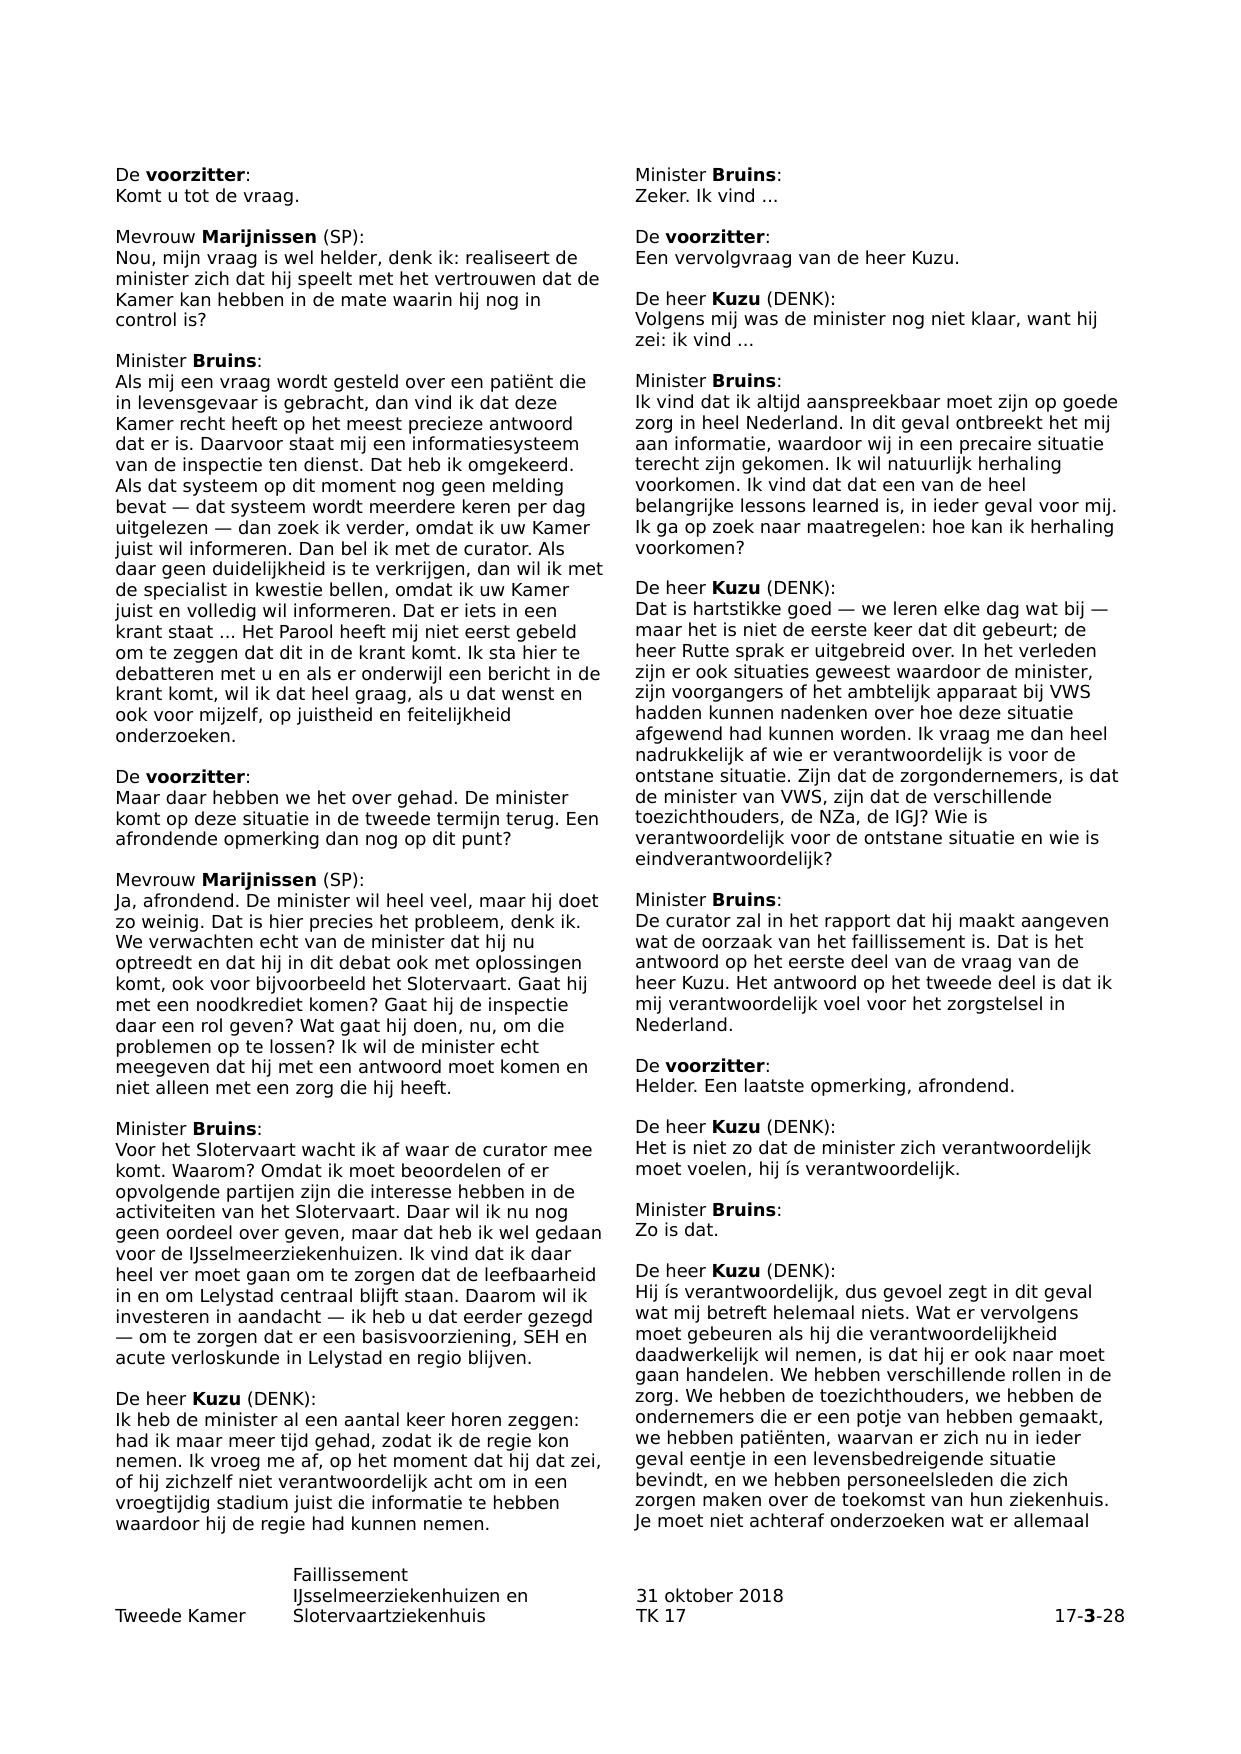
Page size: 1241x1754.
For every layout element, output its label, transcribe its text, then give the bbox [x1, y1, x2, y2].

text De voorzitter: [115, 165, 605, 186]
text Minister Bruins: [115, 351, 605, 372]
text Zeker. Ik vind ... [635, 186, 1125, 207]
text Ik heb de minister al een aantal keer horen zeggen: had ik maar meer tijd gehad, zodat ik de regie kon nemen. Ik vroeg me af, op het moment dat hij dat zei, of hij zichzelf niet verantwoordelijk acht om in een vroegtijdig stadium juist die informatie te hebben waardoor hij de regie had kunnen nemen. [115, 1409, 605, 1534]
text Minister Bruins: [635, 1199, 1125, 1220]
text De voorzitter: [635, 227, 1125, 248]
text De curator zal in het rapport dat hij maakt aangeven wat de oorzaak van het faillissement is. Dat is het antwoord op het eerste deel van de vraag van de heer Kuzu. Het antwoord op het tweede deel is dat ik mij verantwoordelijk voel voor het zorgstelsel in Nederland. [635, 911, 1125, 1036]
text Mevrouw Marijnissen (SP): [115, 227, 605, 248]
text Maar daar hebben we het over gehad. De minister komt op deze situatie in de tweede termijn terug. Een afrondende opmerking dan nog op dit punt? [115, 787, 605, 850]
text Een vervolgvraag van de heer Kuzu. [635, 248, 1125, 268]
text Minister Bruins: [635, 371, 1125, 392]
text De heer Kuzu (DENK): [635, 288, 1125, 309]
text Ja, afrondend. De minister wil heel veel, maar hij doet zo weinig. Dat is hier precies het probleem, denk ik. We verwachten echt van de minister dat hij nu optreedt en dat hij in dit debat ook met oplossingen komt, ook voor bijvoorbeeld het Slotervaart. Gaat hij met een noodkrediet komen? Gaat hij de inspectie daar een rol geven? Wat gaat hij doen, nu, om die problemen op te lossen? Ik wil de minister echt meegeven dat hij met een antwoord moet komen en niet alleen met een zorg die hij heeft. [115, 891, 605, 1099]
text Het is niet zo dat de minister zich verantwoordelijk moet voelen, hij ís verantwoordelijk. [635, 1138, 1125, 1179]
text De voorzitter: [635, 1056, 1125, 1076]
text De voorzitter: [115, 767, 605, 787]
text Helder. Een laatste opmerking, afrondend. [635, 1076, 1125, 1097]
text Zo is dat. [635, 1220, 1125, 1241]
text Mevrouw Marijnissen (SP): [115, 870, 605, 891]
text De heer Kuzu (DENK): [635, 1117, 1125, 1138]
text De heer Kuzu (DENK): [635, 578, 1125, 599]
text Hij ís verantwoordelijk, dus gevoel zegt in dit geval wat mij betreft helemaal niets. Wat er vervolgens moet gebeuren als hij die verantwoordelijkheid daadwerkelijk wil nemen, is dat hij er ook naar moet gaan handelen. We hebben verschillende rollen in de zorg. We hebben de toezichthouders, we hebben de ondernemers die er een potje van hebben gemaakt, we hebben patiënten, waarvan er zich nu in ieder geval eentje in een levensbedreigende situatie bevindt, en we hebben personeelsleden die zich zorgen maken over de toekomst van hun ziekenhuis. Je moet niet achteraf onderzoeken wat er allemaal [635, 1282, 1125, 1532]
text Dat is hartstikke goed — we leren elke dag wat bij — maar het is niet de eerste keer dat dit gebeurt; de heer Rutte sprak er uitgebreid over. In het verleden zijn er ook situaties geweest waardoor de minister, zijn voorgangers of het ambtelijk apparaat bij VWS hadden kunnen nadenken over hoe deze situatie afgewend had kunnen worden. Ik vraag me dan heel nadrukkelijk af wie er verantwoordelijk is voor de ontstane situatie. Zijn dat de zorgondernemers, is dat de minister van VWS, zijn dat de verschillende toezichthouders, de NZa, de IGJ? Wie is verantwoordelijk voor de ontstane situatie en wie is eindverantwoordelijk? [635, 599, 1125, 870]
text Ik vind dat ik altijd aanspreekbaar moet zijn op goede zorg in heel Nederland. In dit geval ontbreekt het mij aan informatie, waardoor wij in een precaire situatie terecht zijn gekomen. Ik wil natuurlijk herhaling voorkomen. Ik vind dat dat een van de heel belangrijke lessons learned is, in ieder geval voor mij. Ik ga op zoek naar maatregelen: hoe kan ik herhaling voorkomen? [635, 392, 1125, 558]
text De heer Kuzu (DENK): [635, 1261, 1125, 1282]
text Voor het Slotervaart wacht ik af waar de curator mee komt. Waarom? Omdat ik moet beoordelen of er opvolgende partijen zijn die interesse hebben in de activiteiten van het Slotervaart. Daar wil ik nu nog geen oordeel over geven, maar dat heb ik wel gedaan voor de IJsselmeerziekenhuizen. Ik vind dat ik daar heel ver moet gaan om te zorgen dat de leefbaarheid in en om Lelystad centraal blijft staan. Daarom wil ik investeren in aandacht — ik heb u dat eerder gezegd — om te zorgen dat er een basisvoorziening, SEH en acute verloskunde in Lelystad en regio blijven. [115, 1140, 605, 1369]
text Volgens mij was de minister nog niet klaar, want hij zei: ik vind ... [635, 309, 1125, 351]
text De heer Kuzu (DENK): [115, 1389, 605, 1409]
text Komt u tot de vraag. [115, 186, 605, 207]
text Minister Bruins: [635, 890, 1125, 911]
text Minister Bruins: [115, 1119, 605, 1140]
text Minister Bruins: [635, 165, 1125, 186]
text Nou, mijn vraag is wel helder, denk ik: realiseert de minister zich dat hij speelt met het vertrouwen dat de Kamer kan hebben in de mate waarin hij nog in control is? [115, 248, 605, 331]
text Als mij een vraag wordt gesteld over een patiënt die in levensgevaar is gebracht, dan vind ik dat deze Kamer recht heeft op het meest precieze antwoord dat er is. Daarvoor staat mij een informatiesysteem van de inspectie ten dienst. Dat heb ik omgekeerd. Als dat systeem op dit moment nog geen melding bevat — dat systeem wordt meerdere keren per dag uitgelezen — dan zoek ik verder, omdat ik uw Kamer juist wil informeren. Dan bel ik met de curator. Als daar geen duidelijkheid is te verkrijgen, dan wil ik met de specialist in kwestie bellen, omdat ik uw Kamer juist en volledig wil informeren. Dat er iets in een krant staat ... Het Parool heeft mij niet eerst gebeld om te zeggen dat dit in de krant komt. Ik sta hier te debatteren met u en als er onderwijl een bericht in de krant komt, wil ik dat heel graag, als u dat wenst en ook voor mijzelf, op juistheid en feitelijkheid onderzoeken. [115, 372, 605, 747]
